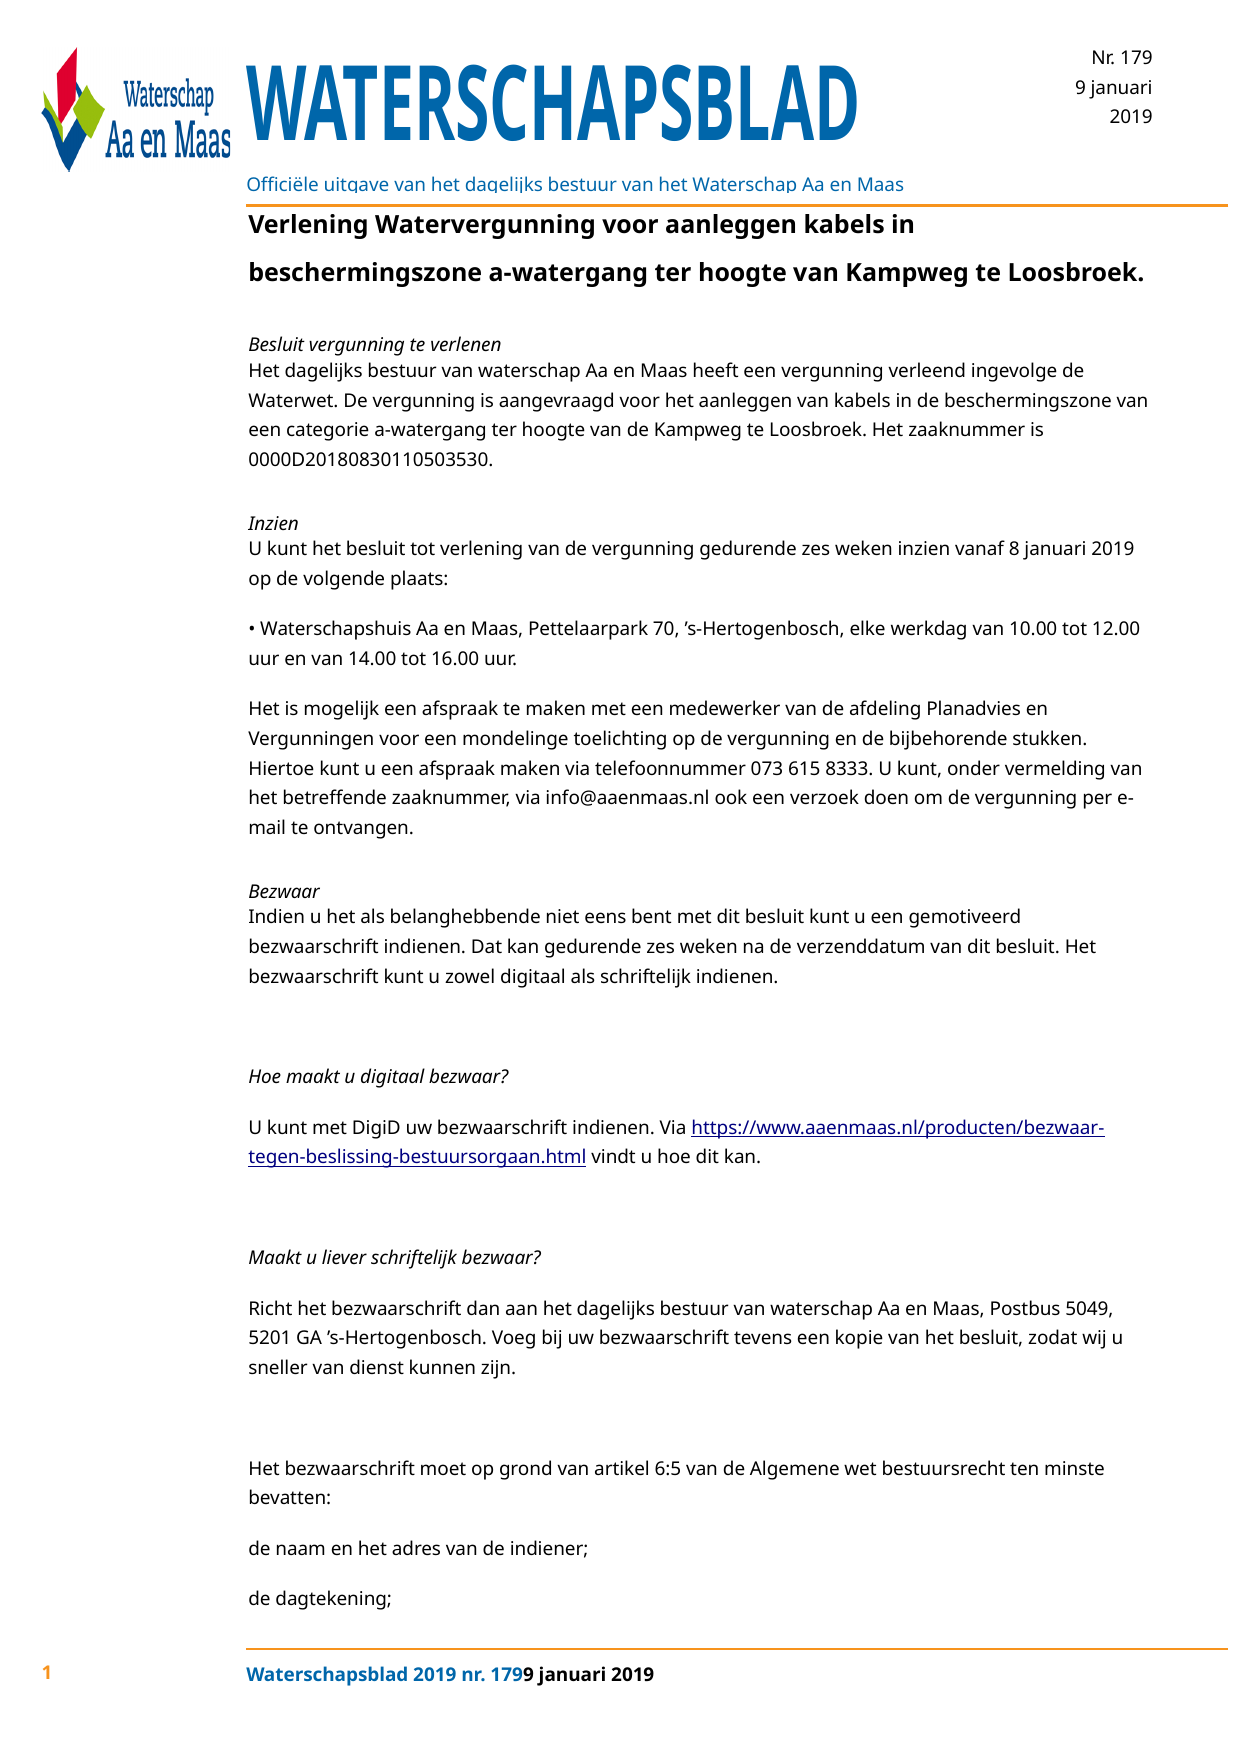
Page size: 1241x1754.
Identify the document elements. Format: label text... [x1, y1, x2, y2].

text U kunt met DigiD uw bezwaarschrift indienen. Via https://www.aaenmaas.nl/producten/bezwaar-tegen-beslissing-bestuursorgaan.html vindt u hoe dit kan. [248, 1114, 1152, 1169]
text de naam en het adres van de indiener; [248, 1535, 1152, 1561]
text • Waterschapshuis Aa en Maas, Pettelaarpark 70, ’s-Hertogenbosch, elke werkdag van 10.00 tot 12.00 uur en van 14.00 tot 16.00 uur. [248, 616, 1152, 671]
text Richt het bezwaarschrift dan aan het dagelijks bestuur van waterschap Aa en Maas, Postbus 5049, 5201 GA ’s-Hertogenbosch. Voeg bij uw bezwaarschrift tevens een kopie van het besluit, zodat wij u sneller van dienst kunnen zijn. [248, 1295, 1152, 1380]
text Het is mogelijk een afspraak te maken met een medewerker van de afdeling Planadvies en Vergunningen voor een mondelinge toelichting op de vergunning en de bijbehorende stukken. Hiertoe kunt u een afspraak maken via telefoonnummer 073 615 8333. U kunt, onder vermelding van het betreffende zaaknummer, via info@aaenmaas.nl ook een verzoek doen om de vergunning per e-mail te ontvangen. [248, 696, 1152, 840]
text Inzien [248, 510, 1152, 536]
text Het dagelijks bestuur van waterschap Aa en Maas heeft een vergunning verleend ingevolge de Waterwet. De vergunning is aangevraagd voor het aanleggen van kabels in de beschermingszone van een categorie a-watergang ter hoogte van de Kampweg te Loosbroek. Het zaaknummer is 0000D20180830110503530. [248, 357, 1152, 472]
text Bezwaar [248, 878, 1152, 904]
text de dagtekening; [248, 1585, 1152, 1611]
text Het bezwaarschrift moet op grond van artikel 6:5 van de Algemene wet bestuursrecht ten minste bevatten: [248, 1455, 1152, 1510]
picture [41, 47, 231, 172]
text U kunt het besluit tot verlening van de vergunning gedurende zes weken inzien vanaf 8 januari 2019 op de volgende plaats: [248, 536, 1152, 591]
text Maakt u liever schriftelijk bezwaar? [248, 1244, 1152, 1270]
text Verlening Watervergunning voor aanleggen kabels in beschermingszone a-watergang ter hoogte van Kampweg te Loosbroek. [248, 207, 1152, 288]
text Besluit vergunning te verlenen [248, 331, 1152, 357]
text Hoe maakt u digitaal bezwaar? [248, 1064, 1152, 1089]
text Indien u het als belanghebbende niet eens bent met dit besluit kunt u een gemotiveerd bezwaarschrift indienen. Dat kan gedurende zes weken na de verzenddatum van dit besluit. Het bezwaarschrift kunt u zowel digitaal als schriftelijk indienen. [248, 904, 1152, 988]
